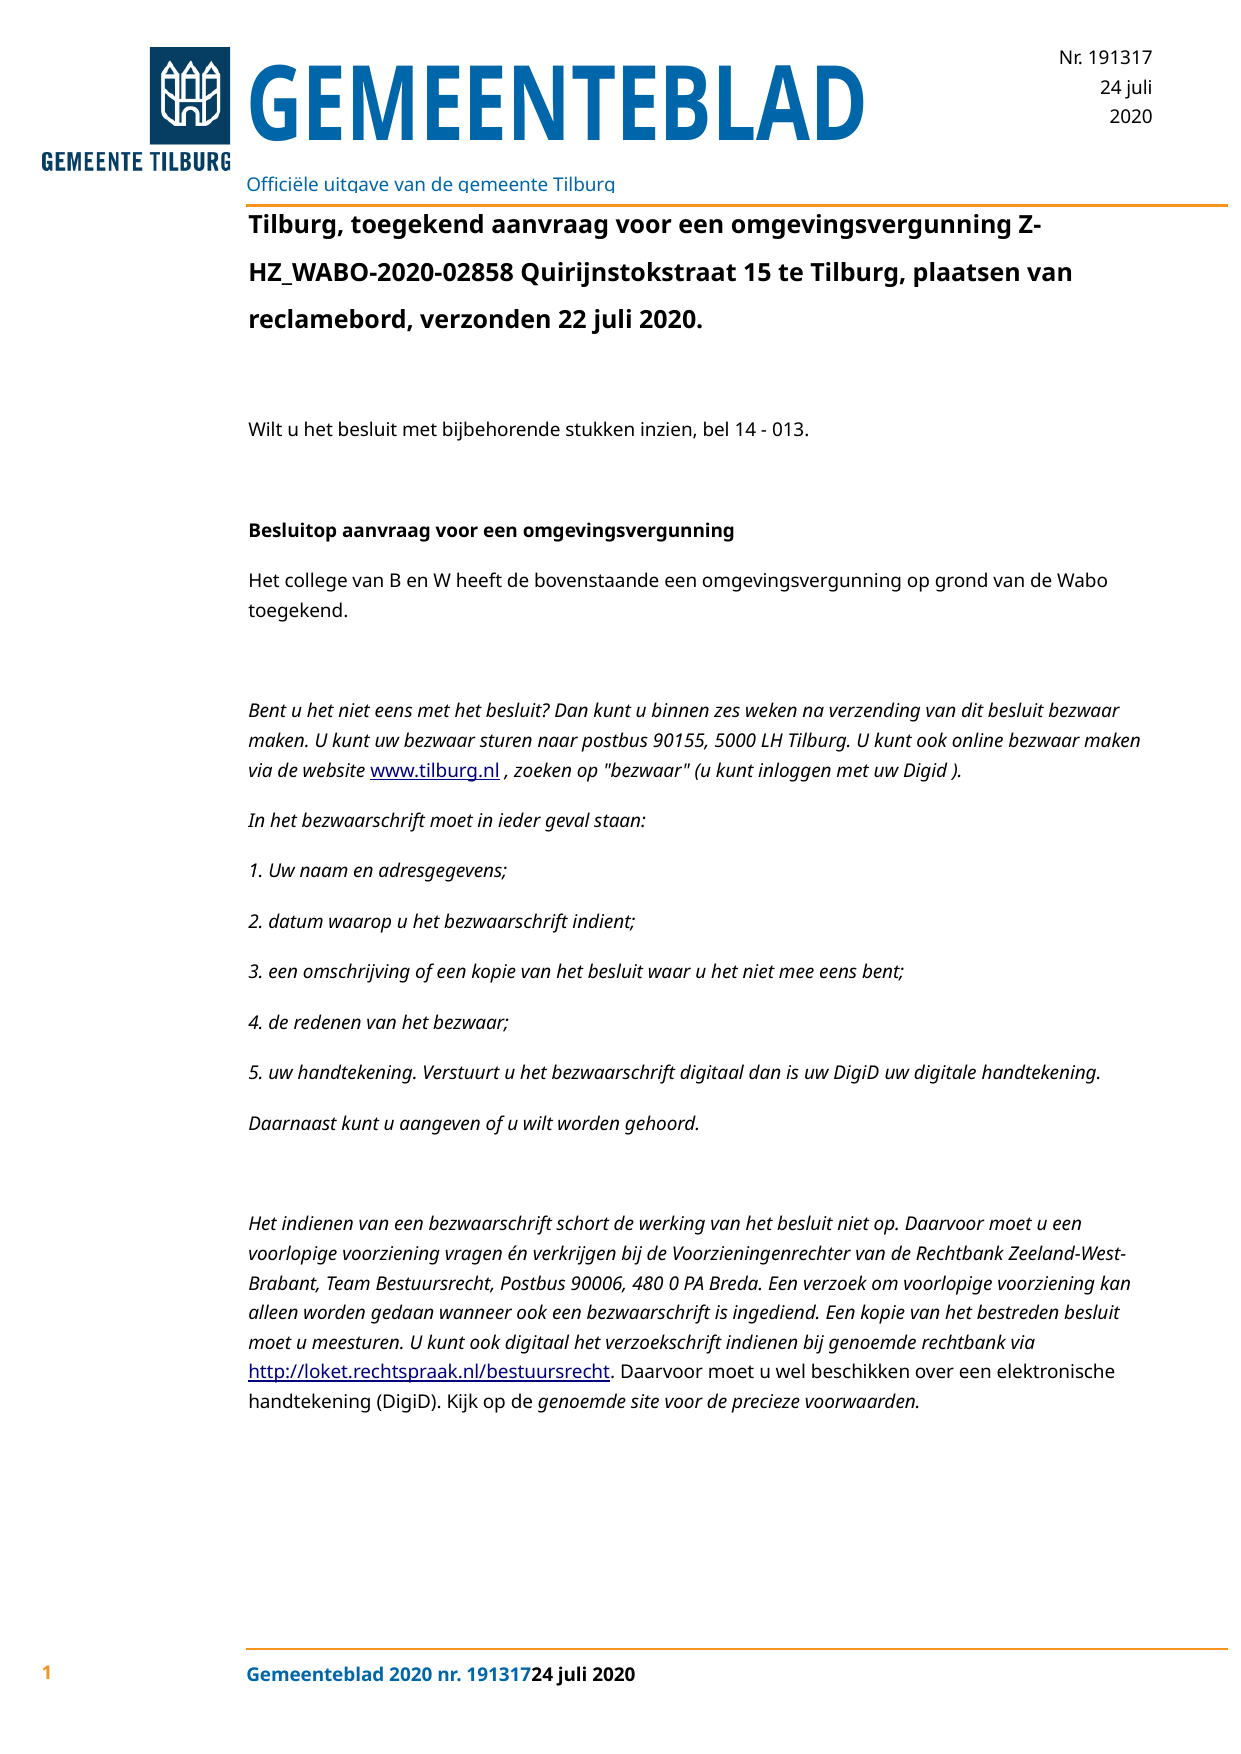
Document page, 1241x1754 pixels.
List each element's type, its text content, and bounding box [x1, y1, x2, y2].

text Besluitop aanvraag voor een omgevingsvergunning [248, 517, 1152, 542]
picture [41, 47, 231, 172]
text 5. uw handtekening. Verstuurt u het bezwaarschrift digitaal dan is uw DigiD uw digitale handtekening. [248, 1059, 1152, 1085]
text 1. Uw naam en adresgegevens; [248, 858, 1152, 883]
text 3. een omschrijving of een kopie van het besluit waar u het niet mee eens bent; [248, 958, 1152, 984]
text Het indienen van een bezwaarschrift schort de werking van het besluit niet op. Daarvoor moet u een voorlopige voorziening vragen én verkrijgen bij de Voorzieningenrechter van de Rechtbank Zeeland-West-Brabant, Team Bestuursrecht, Postbus 90006, 480 0 PA Breda. Een verzoek om voorlopige voorziening kan alleen worden gedaan wanneer ook een bezwaarschrift is ingediend. Een kopie van het bestreden besluit moet u meesturen. U kunt ook digitaal het verzoekschrift indienen bij genoemde rechtbank via http://loket.rechtspraak.nl/bestuursrecht. Daarvoor moet u wel beschikken over een elektronische handtekening (DigiD). Kijk op de genoemde site voor de precieze voorwaarden. [248, 1211, 1152, 1414]
text In het bezwaarschrift moet in ieder geval staan: [248, 807, 1152, 833]
text Bent u het niet eens met het besluit? Dan kunt u binnen zes weken na verzending van dit besluit bezwaar maken. U kunt uw bezwaar sturen naar postbus 90155, 5000 LH Tilburg. U kunt ook online bezwaar maken via de website www.tilburg.nl , zoeken op "bezwaar" (u kunt inloggen met uw Digid ). [248, 698, 1152, 782]
text 2. datum waarop u het bezwaarschrift indient; [248, 908, 1152, 934]
text Tilburg, toegekend aanvraag voor een omgevingsvergunning Z-HZ_WABO-2020-02858 Quirijnstokstraat 15 te Tilburg, plaatsen van reclamebord, verzonden 22 juli 2020. [248, 207, 1152, 336]
text 4. de redenen van het bezwaar; [248, 1009, 1152, 1034]
text Het college van B en W heeft de bovenstaande een omgevingsvergunning op grond van de Wabo toegekend. [248, 567, 1152, 622]
text Wilt u het besluit met bijbehorende stukken inzien, bel 14 - 013. [248, 416, 1152, 442]
text Daarnaast kunt u aangeven of u wilt worden gehoord. [248, 1110, 1152, 1135]
